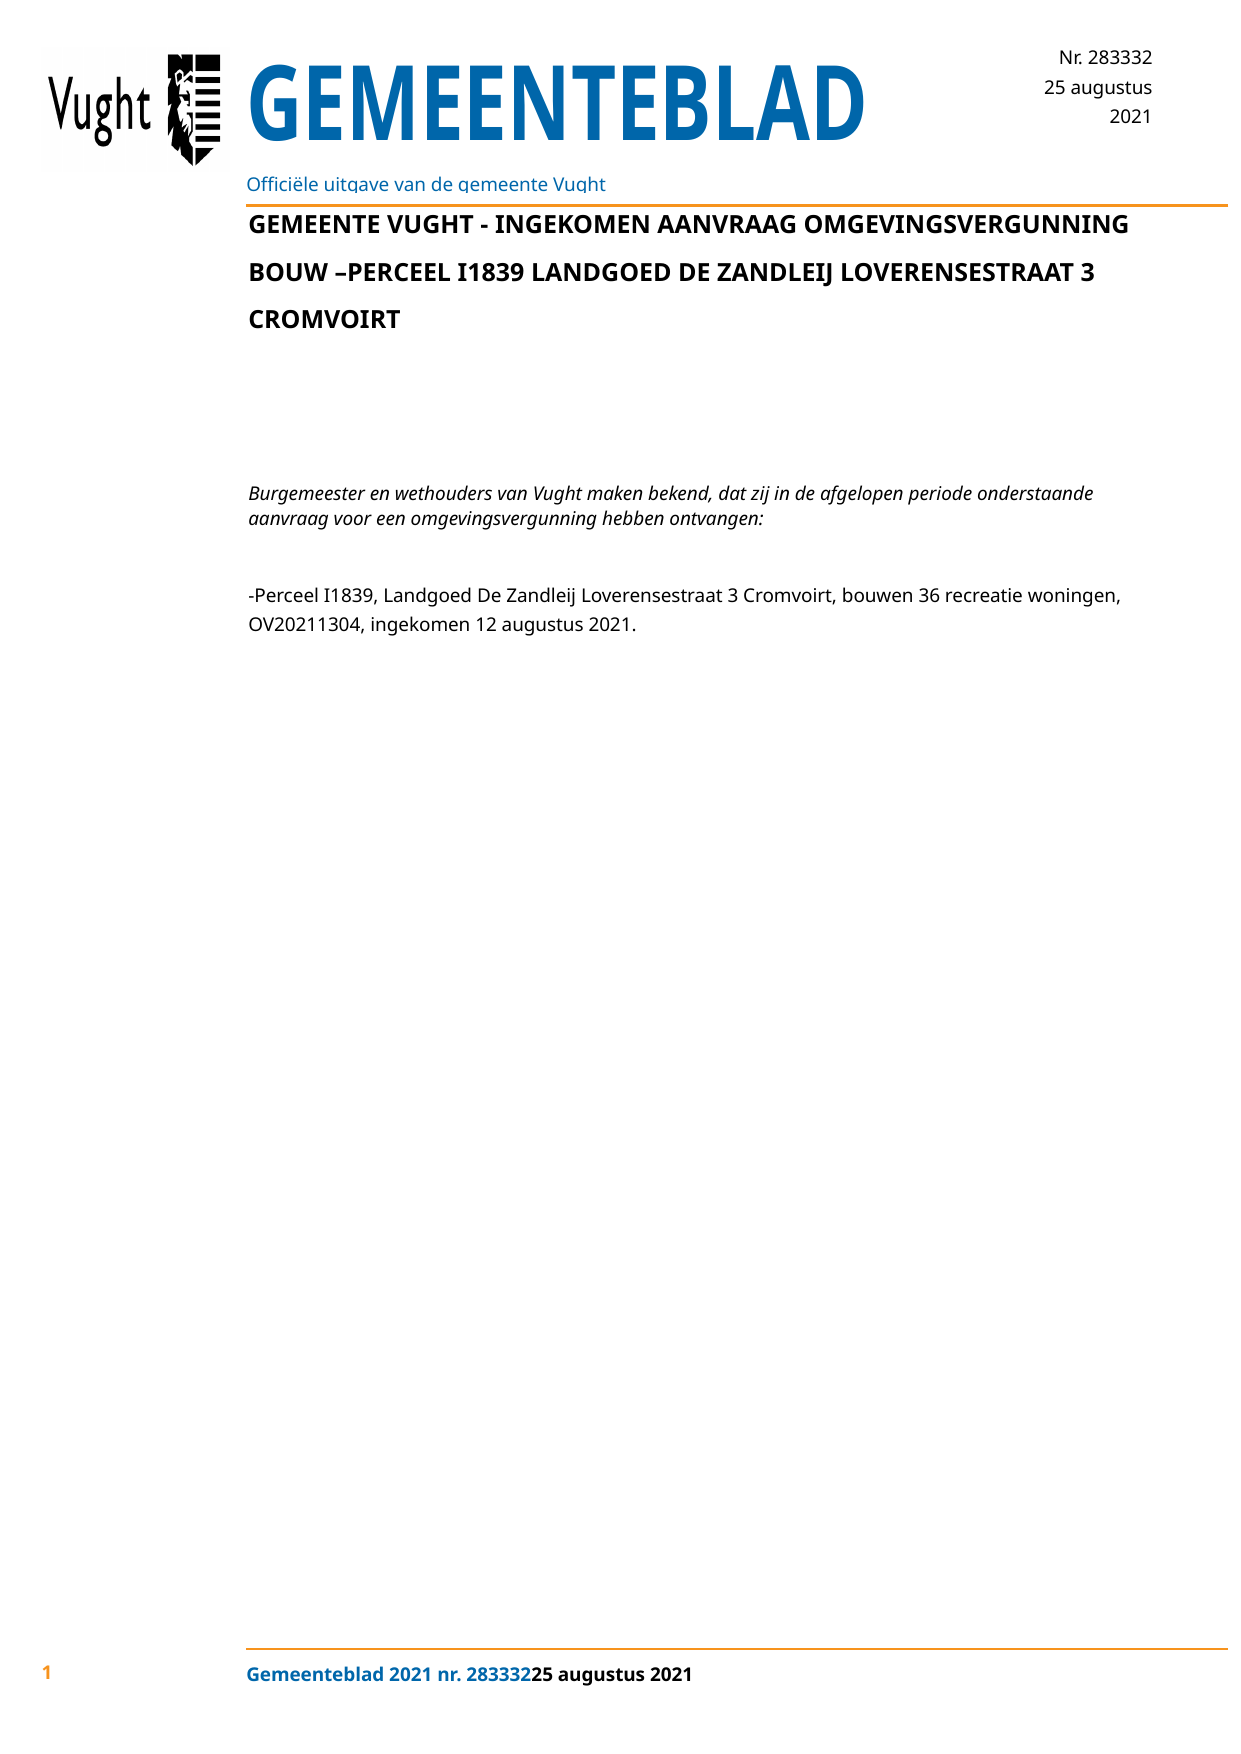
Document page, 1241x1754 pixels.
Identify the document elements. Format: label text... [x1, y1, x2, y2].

text -Perceel I1839, Landgoed De Zandleij Loverensestraat 3 Cromvoirt, bouwen 36 recreatie woningen, OV20211304, ingekomen 12 augustus 2021. [248, 582, 1152, 637]
picture [41, 47, 231, 172]
text GEMEENTE VUGHT - INGEKOMEN AANVRAAG OMGEVINGSVERGUNNING BOUW –PERCEEL I1839 LANDGOED DE ZANDLEIJ LOVERENSESTRAAT 3 CROMVOIRT [248, 207, 1152, 336]
text Burgemeester en wethouders van Vught maken bekend, dat zij in de afgelopen periode onderstaande aanvraag voor een omgevingsvergunning hebben ontvangen: [248, 480, 1152, 531]
